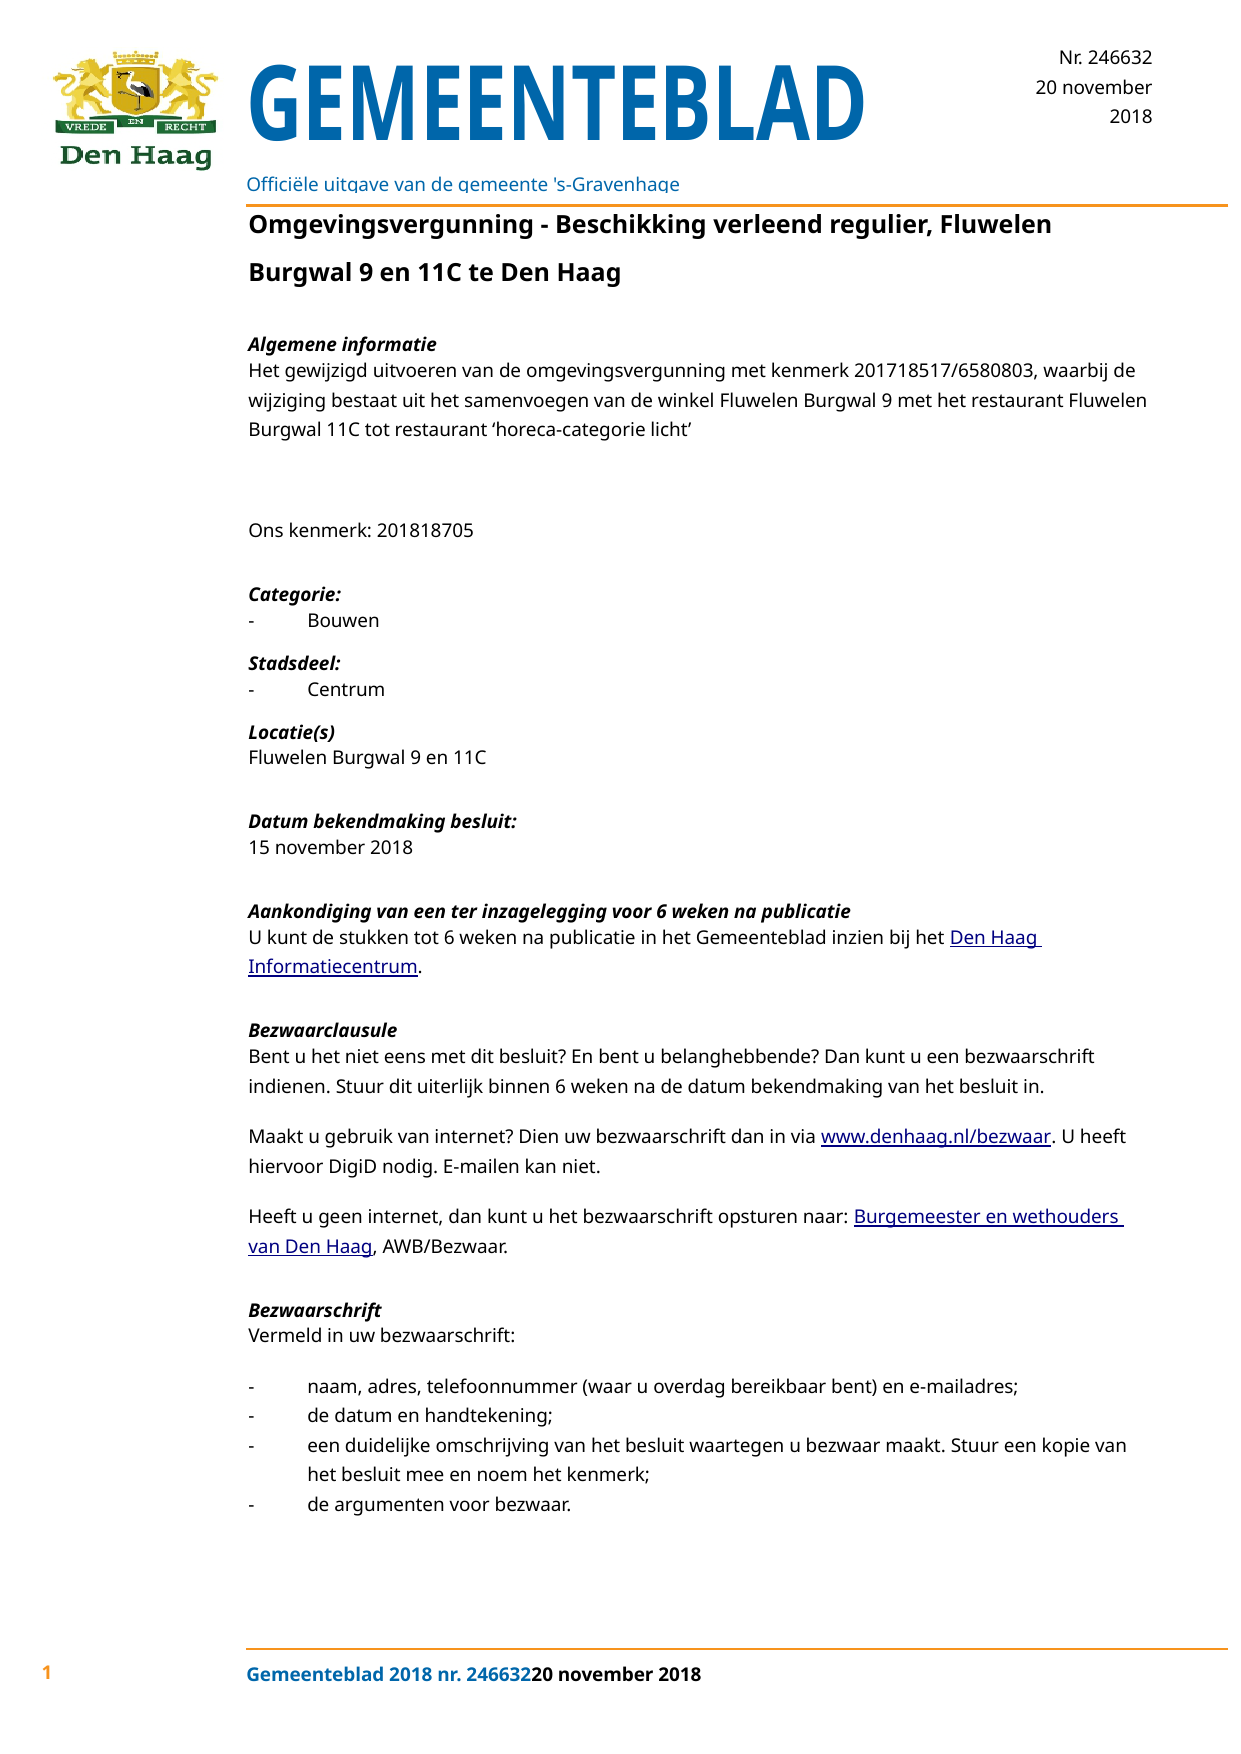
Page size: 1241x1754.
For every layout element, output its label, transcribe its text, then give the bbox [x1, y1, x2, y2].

text Bezwaarclausule [248, 1017, 1152, 1043]
text Aankondiging van een ter inzagelegging voor 6 weken na publicatie [248, 898, 1152, 924]
text U kunt de stukken tot 6 weken na publicatie in het Gemeenteblad inzien bij het Den Haag Informatiecentrum. [248, 924, 1152, 979]
text Datum bekendmaking besluit: [248, 808, 1152, 834]
text 15 november 2018 [248, 834, 1152, 860]
picture [41, 47, 231, 172]
text Algemene informatie [248, 331, 1152, 357]
text Heeft u geen internet, dan kunt u het bezwaarschrift opsturen naar: Burgemeester en wethouders van Den Haag, AWB/Bezwaar. [248, 1203, 1152, 1258]
list de datum en handtekening; [248, 1402, 1152, 1428]
text Omgevingsvergunning - Beschikking verleend regulier, Fluwelen Burgwal 9 en 11C te Den Haag [248, 207, 1152, 288]
text Fluwelen Burgwal 9 en 11C [248, 744, 1152, 770]
list Centrum [248, 676, 1152, 701]
text Bent u het niet eens met dit besluit? En bent u belanghebbende? Dan kunt u een bezwaarschrift indienen. Stuur dit uiterlijk binnen 6 weken na de datum bekendmaking van het besluit in. [248, 1043, 1152, 1098]
list naam, adres, telefoonnummer (waar u overdag bereikbaar bent) en e-mailadres; [248, 1373, 1152, 1399]
list een duidelijke omschrijving van het besluit waartegen u bezwaar maakt. Stuur een kopie van het besluit mee en noem het kenmerk; [248, 1432, 1152, 1487]
text Bezwaarschrift [248, 1297, 1152, 1322]
text Stadsdeel: [248, 650, 1152, 676]
list Bouwen [248, 607, 1152, 633]
text Vermeld in uw bezwaarschrift: [248, 1322, 1152, 1348]
list de argumenten voor bezwaar. [248, 1491, 1152, 1517]
text Het gewijzigd uitvoeren van de omgevingsvergunning met kenmerk 201718517/6580803, waarbij de wijziging bestaat uit het samenvoegen van de winkel Fluwelen Burgwal 9 met het restaurant Fluwelen Burgwal 11C tot restaurant ‘horeca-categorie licht’ [248, 357, 1152, 442]
text Maakt u gebruik van internet? Dien uw bezwaarschrift dan in via www.denhaag.nl/bezwaar. U heeft hiervoor DigiD nodig. E-mailen kan niet. [248, 1123, 1152, 1178]
text Locatie(s) [248, 719, 1152, 744]
text Categorie: [248, 581, 1152, 607]
text Ons kenmerk: 201818705 [248, 517, 1152, 543]
